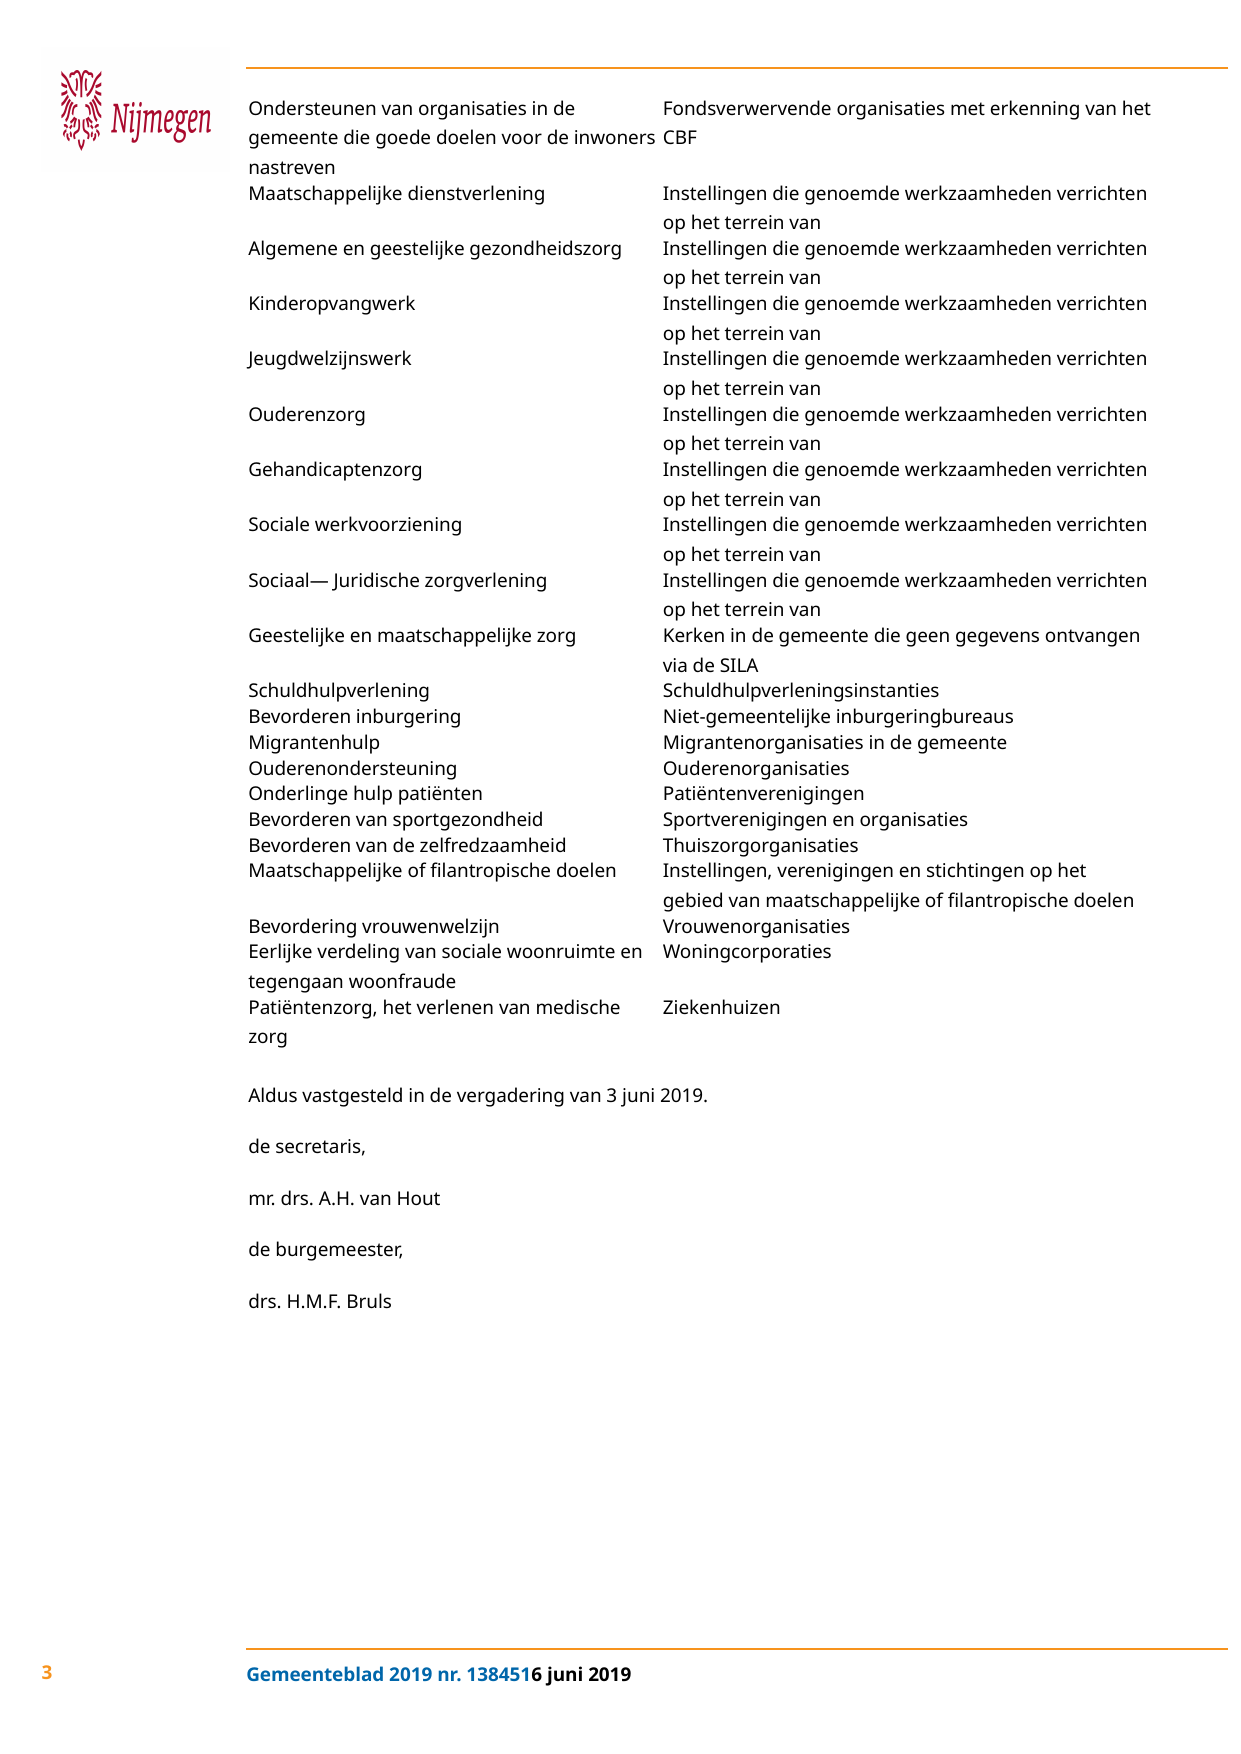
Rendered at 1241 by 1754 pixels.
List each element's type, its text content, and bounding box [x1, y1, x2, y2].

table_cell Instellingen die genoemde werkzaamheden verrichten op het terrein van [663, 401, 1152, 456]
table_cell Sociaal— Juridische zorgverlening [248, 567, 663, 622]
table_cell Gehandicaptenzorg [248, 456, 663, 512]
table_cell Maatschappelijke of filantropische doelen [248, 858, 663, 913]
table_cell Jeugdwelzijnswerk [248, 346, 663, 401]
table_cell Algemene en geestelijke gezondheidszorg [248, 235, 663, 290]
table_cell Instellingen, verenigingen en stichtingen op het gebied van maatschappelijke of filantropische doelen [663, 858, 1152, 913]
table_cell Ondersteunen van organisaties in de gemeente die goede doelen voor de inwoners nastreven [248, 95, 663, 180]
table_cell Maatschappelijke dienstverlening [248, 180, 663, 235]
table_cell Geestelijke en maatschappelijke zorg [248, 622, 663, 677]
table_cell Instellingen die genoemde werkzaamheden verrichten op het terrein van [663, 456, 1152, 512]
table_cell Instellingen die genoemde werkzaamheden verrichten op het terrein van [663, 290, 1152, 346]
table_cell Patiëntenverenigingen [663, 780, 1152, 806]
table_cell Kerken in de gemeente die geen gegevens ontvangen via de SILA [663, 622, 1152, 677]
table_cell Bevorderen inburgering [248, 703, 663, 729]
table_cell Patiëntenzorg, het verlenen van medische zorg [248, 994, 663, 1049]
table_cell Bevorderen van sportgezondheid [248, 806, 663, 832]
table_cell Sociale werkvoorziening [248, 512, 663, 567]
table_cell Bevorderen van de zelfredzaamheid [248, 832, 663, 858]
table_cell Thuiszorgorganisaties [663, 832, 1152, 858]
table_cell Instellingen die genoemde werkzaamheden verrichten op het terrein van [663, 512, 1152, 567]
table_cell Eerlijke verdeling van sociale woonruimte en tegengaan woonfraude [248, 939, 663, 994]
table_cell Instellingen die genoemde werkzaamheden verrichten op het terrein van [663, 567, 1152, 622]
table_cell Onderlinge hulp patiënten [248, 780, 663, 806]
picture [41, 47, 231, 172]
table_cell Instellingen die genoemde werkzaamheden verrichten op het terrein van [663, 235, 1152, 290]
text de burgemeester, [248, 1236, 1152, 1262]
table_cell Instellingen die genoemde werkzaamheden verrichten op het terrein van [663, 346, 1152, 401]
text de secretaris, [248, 1133, 1152, 1159]
table_cell Ouderenorganisaties [663, 755, 1152, 780]
table_cell Schuldhulpverleningsinstanties [663, 678, 1152, 703]
text mr. drs. A.H. van Hout [248, 1185, 1152, 1211]
table_cell Migrantenorganisaties in de gemeente [663, 729, 1152, 755]
table_cell Instellingen die genoemde werkzaamheden verrichten op het terrein van [663, 180, 1152, 235]
table_cell Schuldhulpverlening [248, 678, 663, 703]
table_cell Fondsverwervende organisaties met erkenning van het CBF [663, 95, 1152, 180]
table_cell Vrouwenorganisaties [663, 913, 1152, 939]
table_cell Niet-gemeentelijke inburgeringbureaus [663, 703, 1152, 729]
table_cell Sportverenigingen en organisaties [663, 806, 1152, 832]
table_cell Ouderenondersteuning [248, 755, 663, 780]
table_cell Kinderopvangwerk [248, 290, 663, 346]
table_cell Woningcorporaties [663, 939, 1152, 994]
text drs. H.M.F. Bruls [248, 1288, 1152, 1314]
text Aldus vastgesteld in de vergadering van 3 juni 2019. [248, 1082, 1152, 1108]
table_cell Ouderenzorg [248, 401, 663, 456]
table_cell Migrantenhulp [248, 729, 663, 755]
table_cell Ziekenhuizen [663, 994, 1152, 1049]
table_cell Bevordering vrouwenwelzijn [248, 913, 663, 939]
